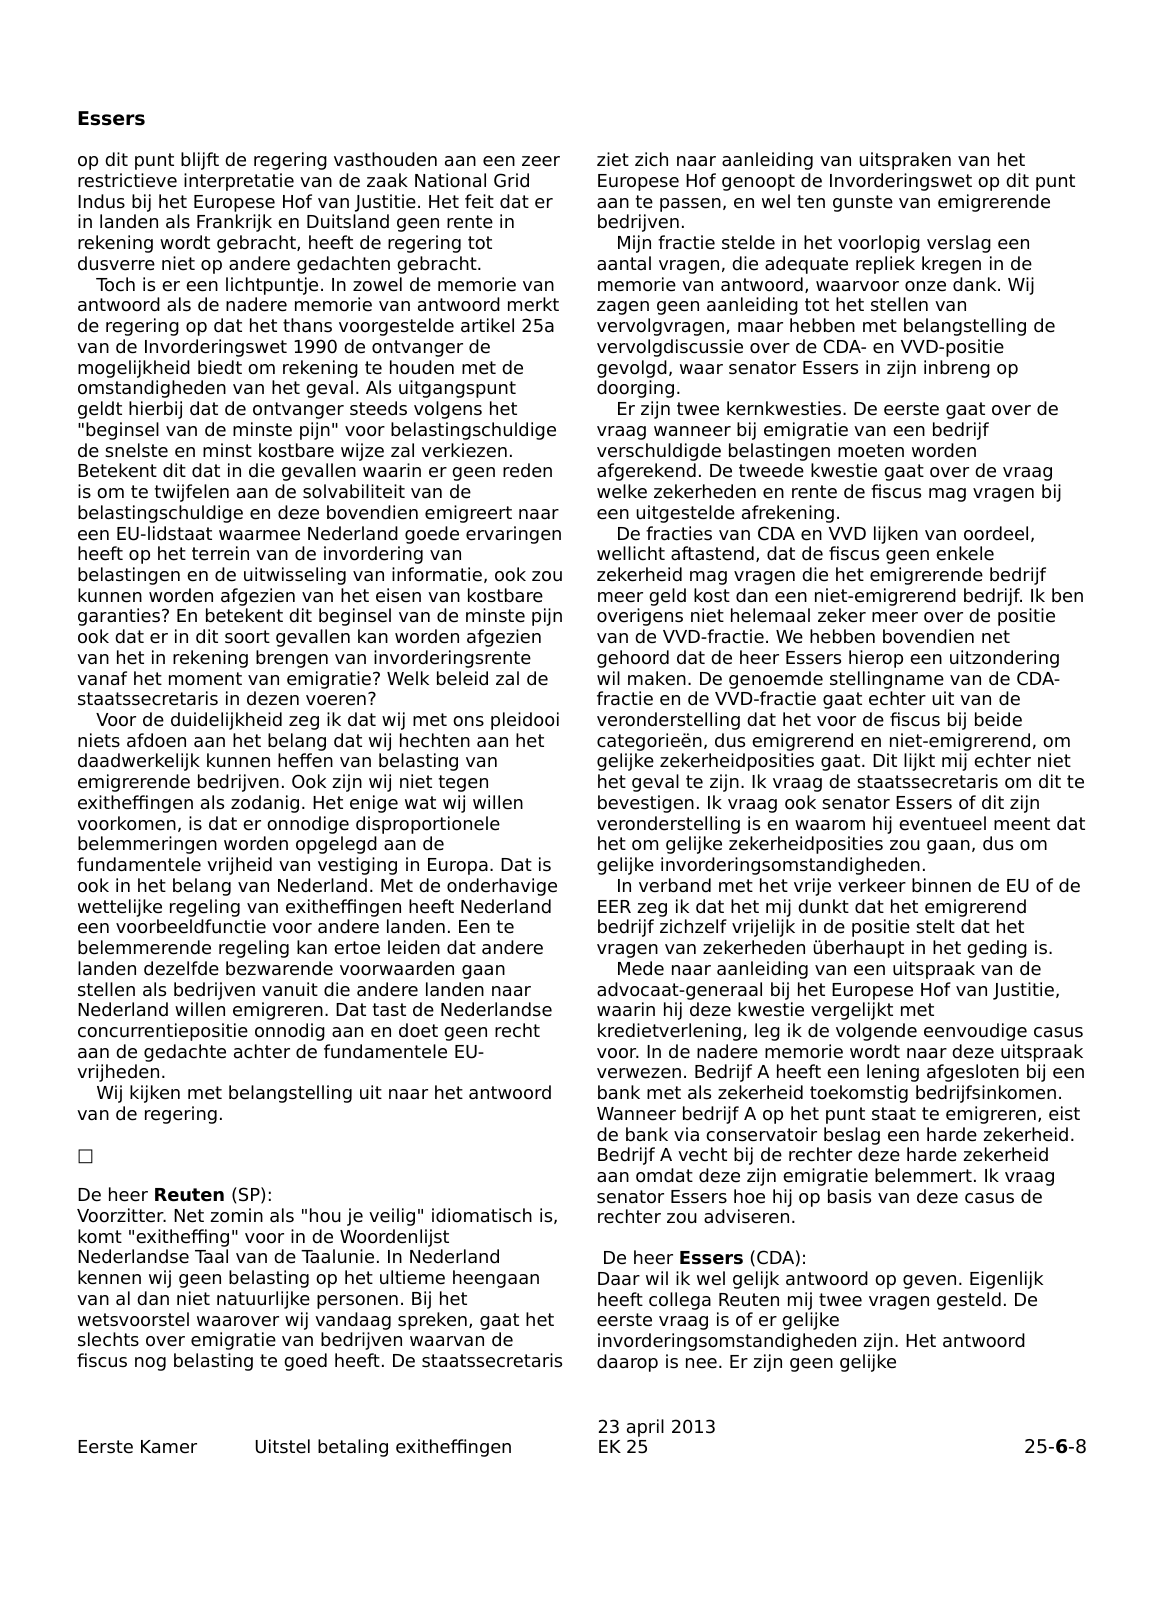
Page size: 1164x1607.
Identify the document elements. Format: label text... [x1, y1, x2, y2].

text De heer Essers (CDA): [596, 1248, 1087, 1269]
text Mede naar aanleiding van een uitspraak van de advocaat-generaal bij het Europese Hof van Justitie, waarin hij deze kwestie vergelijkt met kredietverlening, leg ik de volgende eenvoudige casus voor. In de nadere memorie wordt naar deze uitspraak verwezen. Bedrijf A heeft een lening afgesloten bij een bank met als zekerheid toekomstig bedrijfsinkomen. Wanneer bedrijf A op het punt staat te emigreren, eist de bank via conservatoir beslag een harde zekerheid. Bedrijf A vecht bij de rechter deze harde zekerheid aan omdat deze zijn emigratie belemmert. Ik vraag senator Essers hoe hij op basis van deze casus de rechter zou adviseren. [596, 959, 1087, 1228]
text Er zijn twee kernkwesties. De eerste gaat over de vraag wanneer bij emigratie van een bedrijf verschuldigde belastingen moeten worden afgerekend. De tweede kwestie gaat over de vraag welke zekerheden en rente de fiscus mag vragen bij een uitgestelde afrekening. [596, 399, 1087, 523]
text Voorzitter. Net zomin als "hou je veilig" idiomatisch is, komt "exitheffing" voor in de Woordenlijst Nederlandse Taal van de Taalunie. In Nederland kennen wij geen belasting op het ultieme heengaan van al dan niet natuurlijke personen. Bij het wetsvoorstel waarover wij vandaag spreken, gaat het slechts over emigratie van bedrijven waarvan de fiscus nog belasting te goed heeft. De staatssecretaris [77, 1206, 567, 1372]
text De fracties van CDA en VVD lijken van oordeel, wellicht aftastend, dat de fiscus geen enkele zekerheid mag vragen die het emigrerende bedrijf meer geld kost dan een niet-emigrerend bedrijf. Ik ben overigens niet helemaal zeker meer over de positie van de VVD-fractie. We hebben bovendien net gehoord dat de heer Essers hierop een uitzondering wil maken. De genoemde stellingname van de CDA-fractie en de VVD-fractie gaat echter uit van de veronderstelling dat het voor de fiscus bij beide categorieën, dus emigrerend en niet-emigrerend, om gelijke zekerheidposities gaat. Dit lijkt mij echter niet het geval te zijn. Ik vraag de staatssecretaris om dit te bevestigen. Ik vraag ook senator Essers of dit zijn veronderstelling is en waarom hij eventueel meent dat het om gelijke zekerheidposities zou gaan, dus om gelijke invorderingsomstandigheden. [596, 523, 1087, 876]
text Daar wil ik wel gelijk antwoord op geven. Eigenlijk heeft collega Reuten mij twee vragen gesteld. De eerste vraag is of er gelijke invorderingsomstandigheden zijn. Het antwoord daarop is nee. Er zijn geen gelijke [596, 1269, 1087, 1372]
text ziet zich naar aanleiding van uitspraken van het Europese Hof genoopt de Invorderingswet op dit punt aan te passen, en wel ten gunste van emigrerende bedrijven. [596, 150, 1087, 233]
text Toch is er een lichtpuntje. In zowel de memorie van antwoord als de nadere memorie van antwoord merkt de regering op dat het thans voorgestelde artikel 25a van de Invorderingswet 1990 de ontvanger de mogelijkheid biedt om rekening te houden met de omstandigheden van het geval. Als uitgangspunt geldt hierbij dat de ontvanger steeds volgens het "beginsel van de minste pijn" voor belastingschuldige de snelste en minst kostbare wijze zal verkiezen. Betekent dit dat in die gevallen waarin er geen reden is om te twijfelen aan de solvabiliteit van de belastingschuldige en deze bovendien emigreert naar een EU-lidstaat waarmee Nederland goede ervaringen heeft op het terrein van de invordering van belastingen en de uitwisseling van informatie, ook zou kunnen worden afgezien van het eisen van kostbare garanties? En betekent dit beginsel van de minste pijn ook dat er in dit soort gevallen kan worden afgezien van het in rekening brengen van invorderingsrente vanaf het moment van emigratie? Welk beleid zal de staatssecretaris in dezen voeren? [77, 274, 567, 710]
text Wij kijken met belangstelling uit naar het antwoord van de regering. [77, 1083, 567, 1124]
text op dit punt blijft de regering vasthouden aan een zeer restrictieve interpretatie van de zaak National Grid Indus bij het Europese Hof van Justitie. Het feit dat er in landen als Frankrijk en Duitsland geen rente in rekening wordt gebracht, heeft de regering tot dusverre niet op andere gedachten gebracht. [77, 150, 567, 274]
text Voor de duidelijkheid zeg ik dat wij met ons pleidooi niets afdoen aan het belang dat wij hechten aan het daadwerkelijk kunnen heffen van belasting van emigrerende bedrijven. Ook zijn wij niet tegen exitheffingen als zodanig. Het enige wat wij willen voorkomen, is dat er onnodige disproportionele belemmeringen worden opgelegd aan de fundamentele vrijheid van vestiging in Europa. Dat is ook in het belang van Nederland. Met de onderhavige wettelijke regeling van exitheffingen heeft Nederland een voorbeeldfunctie voor andere landen. Een te belemmerende regeling kan ertoe leiden dat andere landen dezelfde bezwarende voorwaarden gaan stellen als bedrijven vanuit die andere landen naar Nederland willen emigreren. Dat tast de Nederlandse concurrentiepositie onnodig aan en doet geen recht aan de gedachte achter de fundamentele EU-vrijheden. [77, 710, 567, 1083]
text □ [77, 1144, 567, 1165]
text Mijn fractie stelde in het voorlopig verslag een aantal vragen, die adequate repliek kregen in de memorie van antwoord, waarvoor onze dank. Wij zagen geen aanleiding tot het stellen van vervolgvragen, maar hebben met belangstelling de vervolgdiscussie over de CDA- en VVD-positie gevolgd, waar senator Essers in zijn inbreng op doorging. [596, 233, 1087, 399]
text In verband met het vrije verkeer binnen de EU of de EER zeg ik dat het mij dunkt dat het emigrerend bedrijf zichzelf vrijelijk in de positie stelt dat het vragen van zekerheden überhaupt in het geding is. [596, 876, 1087, 959]
text De heer Reuten (SP): [77, 1185, 567, 1206]
